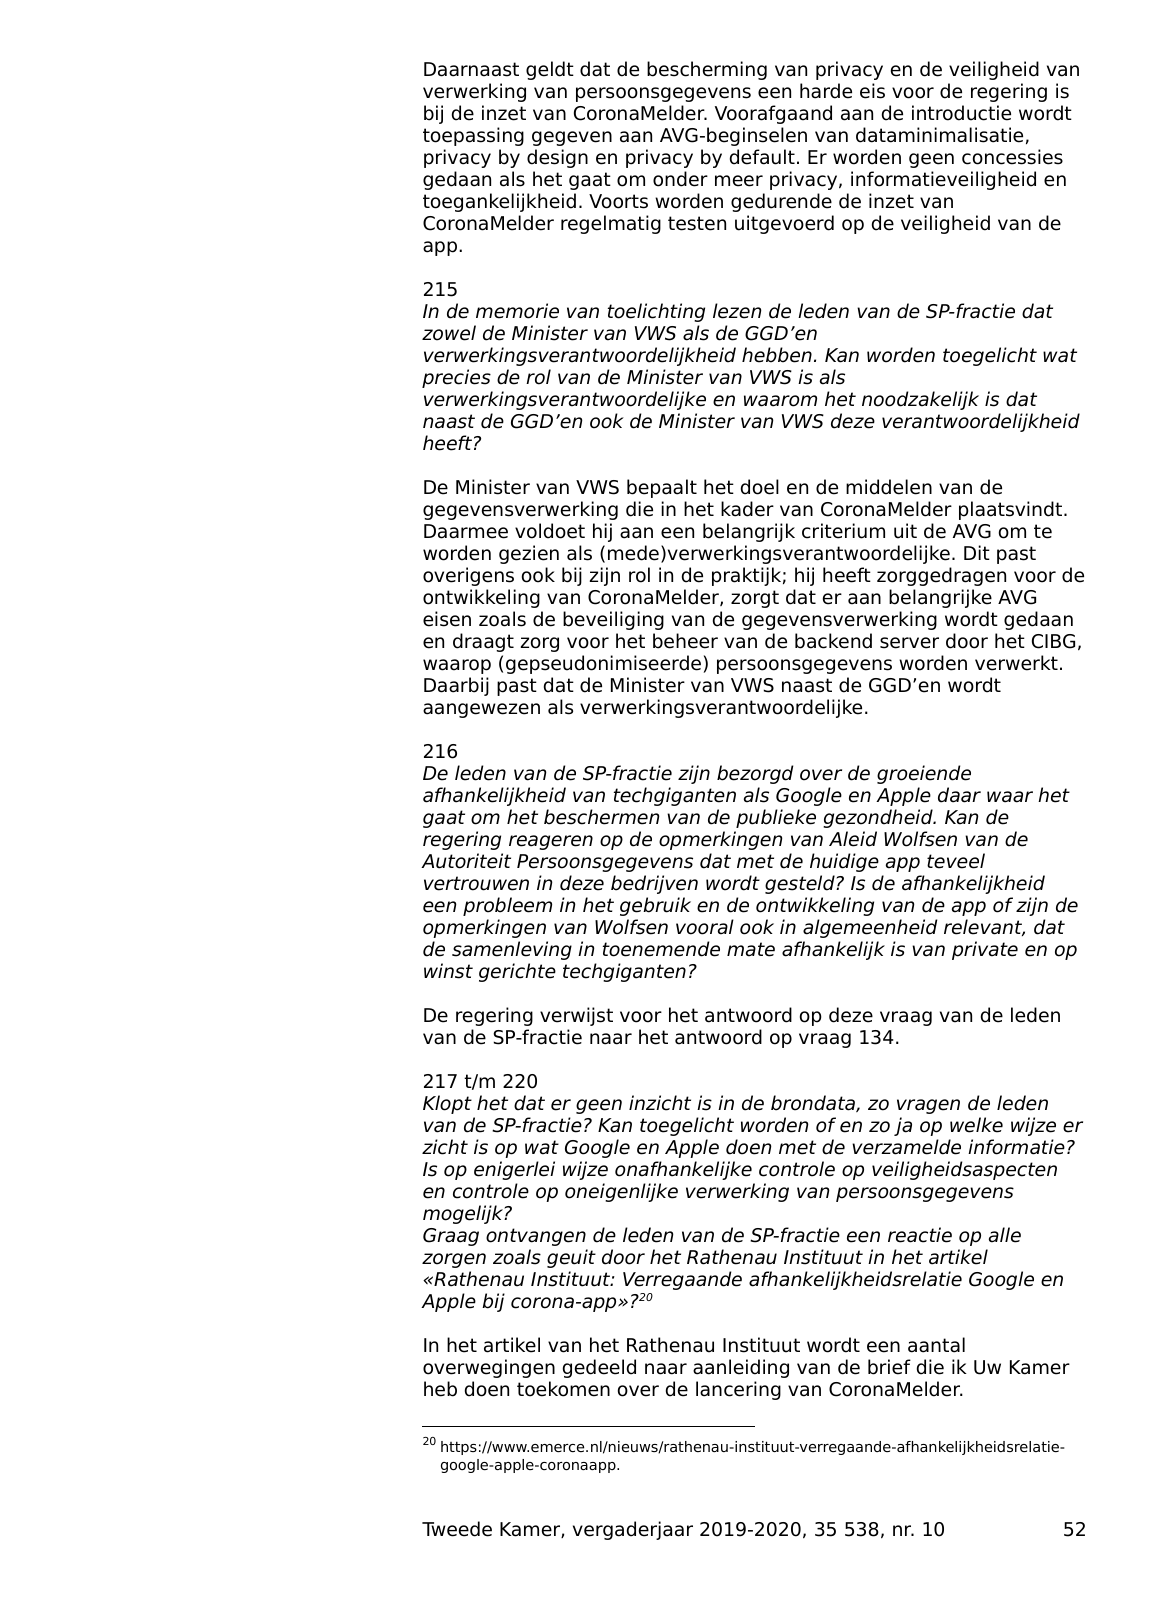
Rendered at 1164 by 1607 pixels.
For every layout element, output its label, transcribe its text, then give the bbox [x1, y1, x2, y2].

text De regering verwijst voor het antwoord op deze vraag van de leden van de SP-fractie naar het antwoord op vraag 134. [422, 1005, 1087, 1049]
text De Minister van VWS bepaalt het doel en de middelen van de gegevensverwerking die in het kader van CoronaMelder plaatsvindt. Daarmee voldoet hij aan een belangrijk criterium uit de AVG om te worden gezien als (mede)verwerkingsverantwoordelijke. Dit past overigens ook bij zijn rol in de praktijk; hij heeft zorggedragen voor de ontwikkeling van CoronaMelder, zorgt dat er aan belangrijke AVG eisen zoals de beveiliging van de gegevensverwerking wordt gedaan en draagt zorg voor het beheer van de backend server door het CIBG, waarop (gepseudonimiseerde) persoonsgegevens worden verwerkt. Daarbij past dat de Minister van VWS naast de GGD’en wordt aangewezen als verwerkingsverantwoordelijke. [422, 477, 1087, 719]
text De leden van de SP-fractie zijn bezorgd over de groeiende afhankelijkheid van techgiganten als Google en Apple daar waar het gaat om het beschermen van de publieke gezondheid. Kan de regering reageren op de opmerkingen van Aleid Wolfsen van de Autoriteit Persoonsgegevens dat met de huidige app teveel vertrouwen in deze bedrijven wordt gesteld? Is de afhankelijkheid een probleem in het gebruik en de ontwikkeling van de app of zijn de opmerkingen van Wolfsen vooral ook in algemeenheid relevant, dat de samenleving in toenemende mate afhankelijk is van private en op winst gerichte techgiganten? [422, 763, 1087, 983]
text 217 t/m 220 [422, 1071, 1087, 1093]
text https://www.emerce.nl/nieuws/rathenau-instituut-verregaande-afhankelijkheidsrelatie-google-apple-coronaapp. [422, 1435, 1087, 1474]
text 215 [422, 279, 1087, 301]
text Graag ontvangen de leden van de SP-fractie een reactie op alle zorgen zoals geuit door het Rathenau Instituut in het artikel «Rathenau Instituut: Verregaande afhankelijkheidsrelatie Google en Apple bij corona-app»? [422, 1225, 1087, 1313]
text In het artikel van het Rathenau Instituut wordt een aantal overwegingen gedeeld naar aanleiding van de brief die ik Uw Kamer heb doen toekomen over de lancering van CoronaMelder. [422, 1335, 1087, 1401]
text 216 [422, 741, 1087, 763]
text Klopt het dat er geen inzicht is in de brondata, zo vragen de leden van de SP-fractie? Kan toegelicht worden of en zo ja op welke wijze er zicht is op wat Google en Apple doen met de verzamelde informatie? Is op enigerlei wijze onafhankelijke controle op veiligheidsaspecten en controle op oneigenlijke verwerking van persoonsgegevens mogelijk? [422, 1093, 1087, 1225]
text Daarnaast geldt dat de bescherming van privacy en de veiligheid van verwerking van persoonsgegevens een harde eis voor de regering is bij de inzet van CoronaMelder. Voorafgaand aan de introductie wordt toepassing gegeven aan AVG-beginselen van dataminimalisatie, privacy by design en privacy by default. Er worden geen concessies gedaan als het gaat om onder meer privacy, informatieveiligheid en toegankelijkheid. Voorts worden gedurende de inzet van CoronaMelder regelmatig testen uitgevoerd op de veiligheid van de app. [422, 59, 1087, 257]
text In de memorie van toelichting lezen de leden van de SP-fractie dat zowel de Minister van VWS als de GGD’en verwerkingsverantwoordelijkheid hebben. Kan worden toegelicht wat precies de rol van de Minister van VWS is als verwerkingsverantwoordelijke en waarom het noodzakelijk is dat naast de GGD’en ook de Minister van VWS deze verantwoordelijkheid heeft? [422, 301, 1087, 455]
